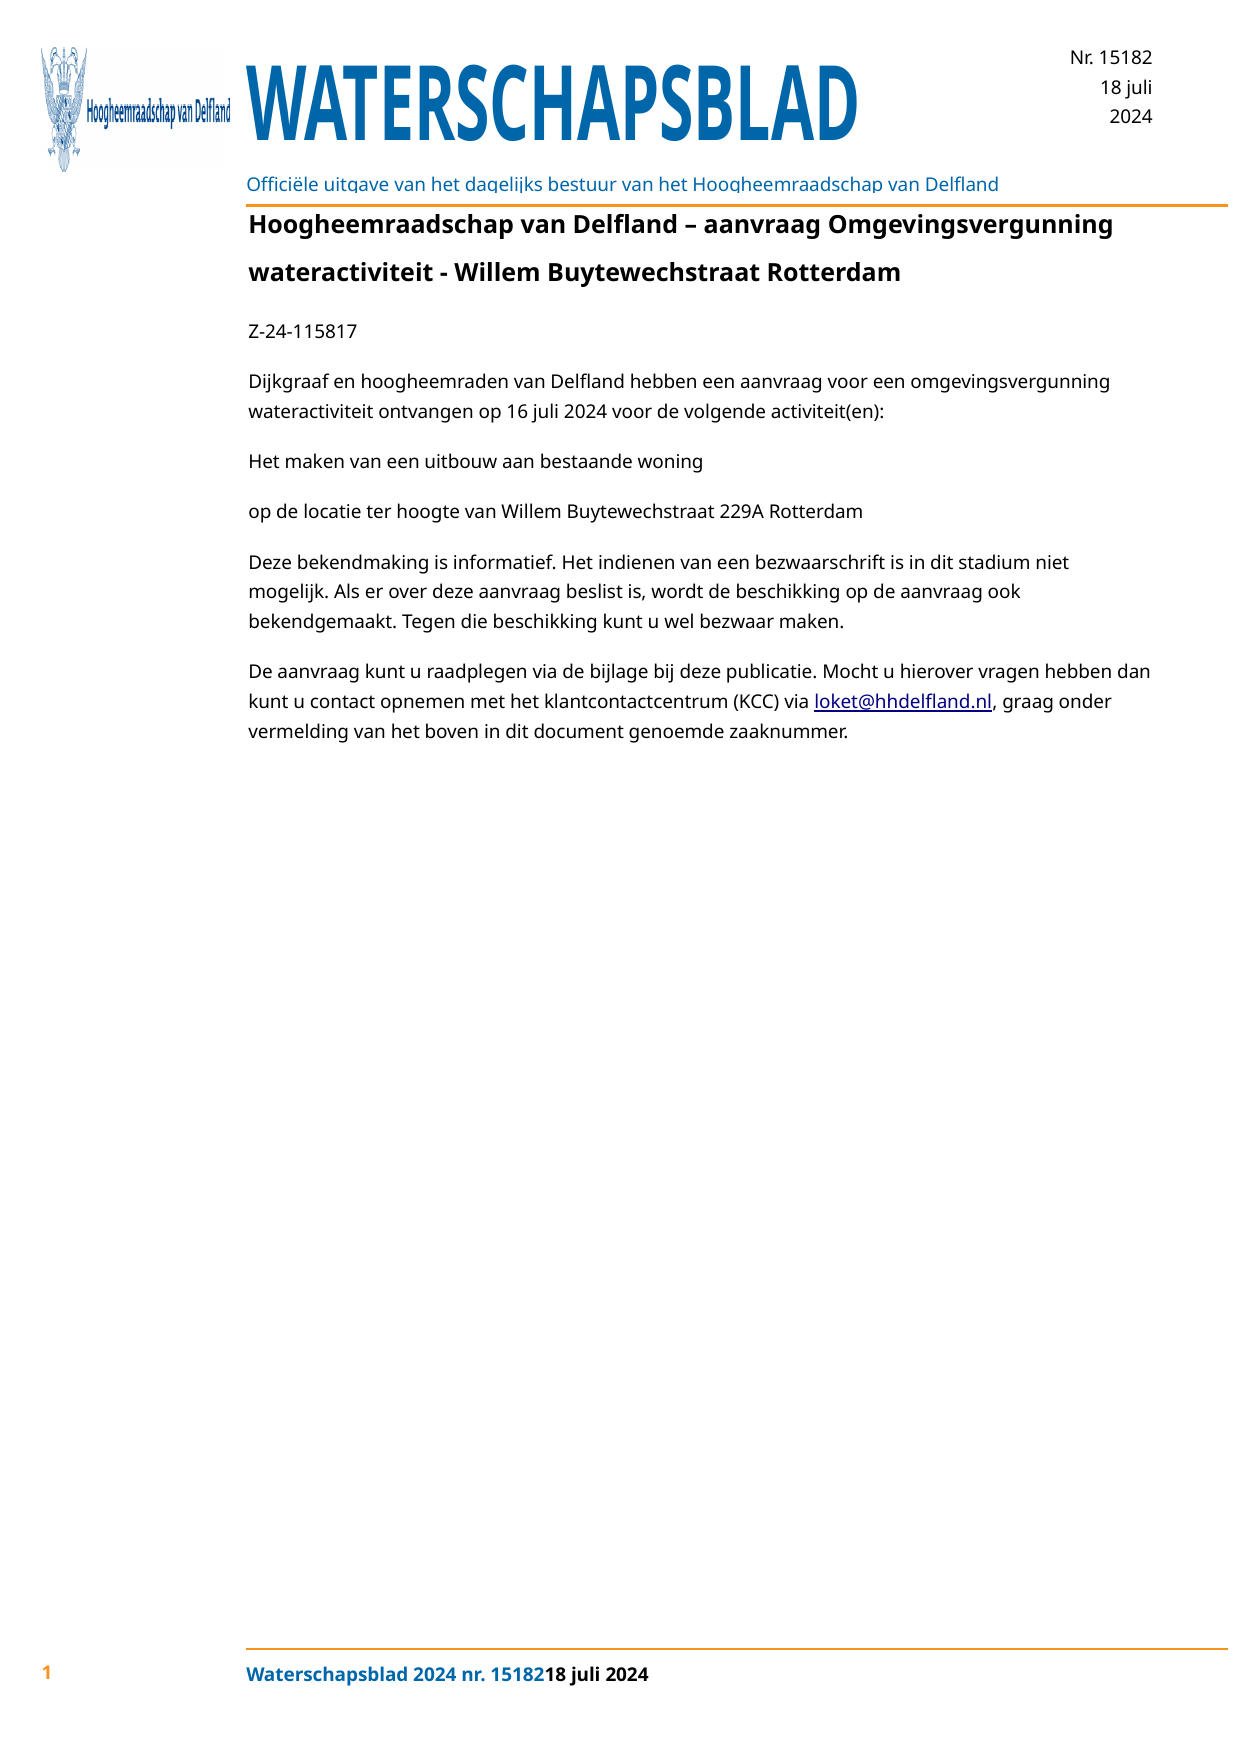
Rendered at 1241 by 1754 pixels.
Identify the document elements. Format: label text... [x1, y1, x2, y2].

text Het maken van een uitbouw aan bestaande woning [248, 448, 1152, 474]
text Z-24-115817 [248, 318, 1152, 344]
text Deze bekendmaking is informatief. Het indienen van een bezwaarschrift is in dit stadium niet mogelijk. Als er over deze aanvraag beslist is, wordt de beschikking op de aanvraag ook bekendgemaakt. Tegen die beschikking kunt u wel bezwaar maken. [248, 549, 1152, 634]
text Dijkgraaf en hoogheemraden van Delfland hebben een aanvraag voor een omgevingsvergunning wateractiviteit ontvangen op 16 juli 2024 voor de volgende activiteit(en): [248, 368, 1152, 424]
text op de locatie ter hoogte van Willem Buytewechstraat 229A Rotterdam [248, 499, 1152, 524]
text De aanvraag kunt u raadplegen via de bijlage bij deze publicatie. Mocht u hierover vragen hebben dan kunt u contact opnemen met het klantcontactcentrum (KCC) via loket@hhdelfland.nl, graag onder vermelding van het boven in dit document genoemde zaaknummer. [248, 659, 1152, 744]
text Hoogheemraadschap van Delfland – aanvraag Omgevingsvergunning wateractiviteit - Willem Buytewechstraat Rotterdam [248, 207, 1152, 288]
picture [41, 47, 231, 172]
